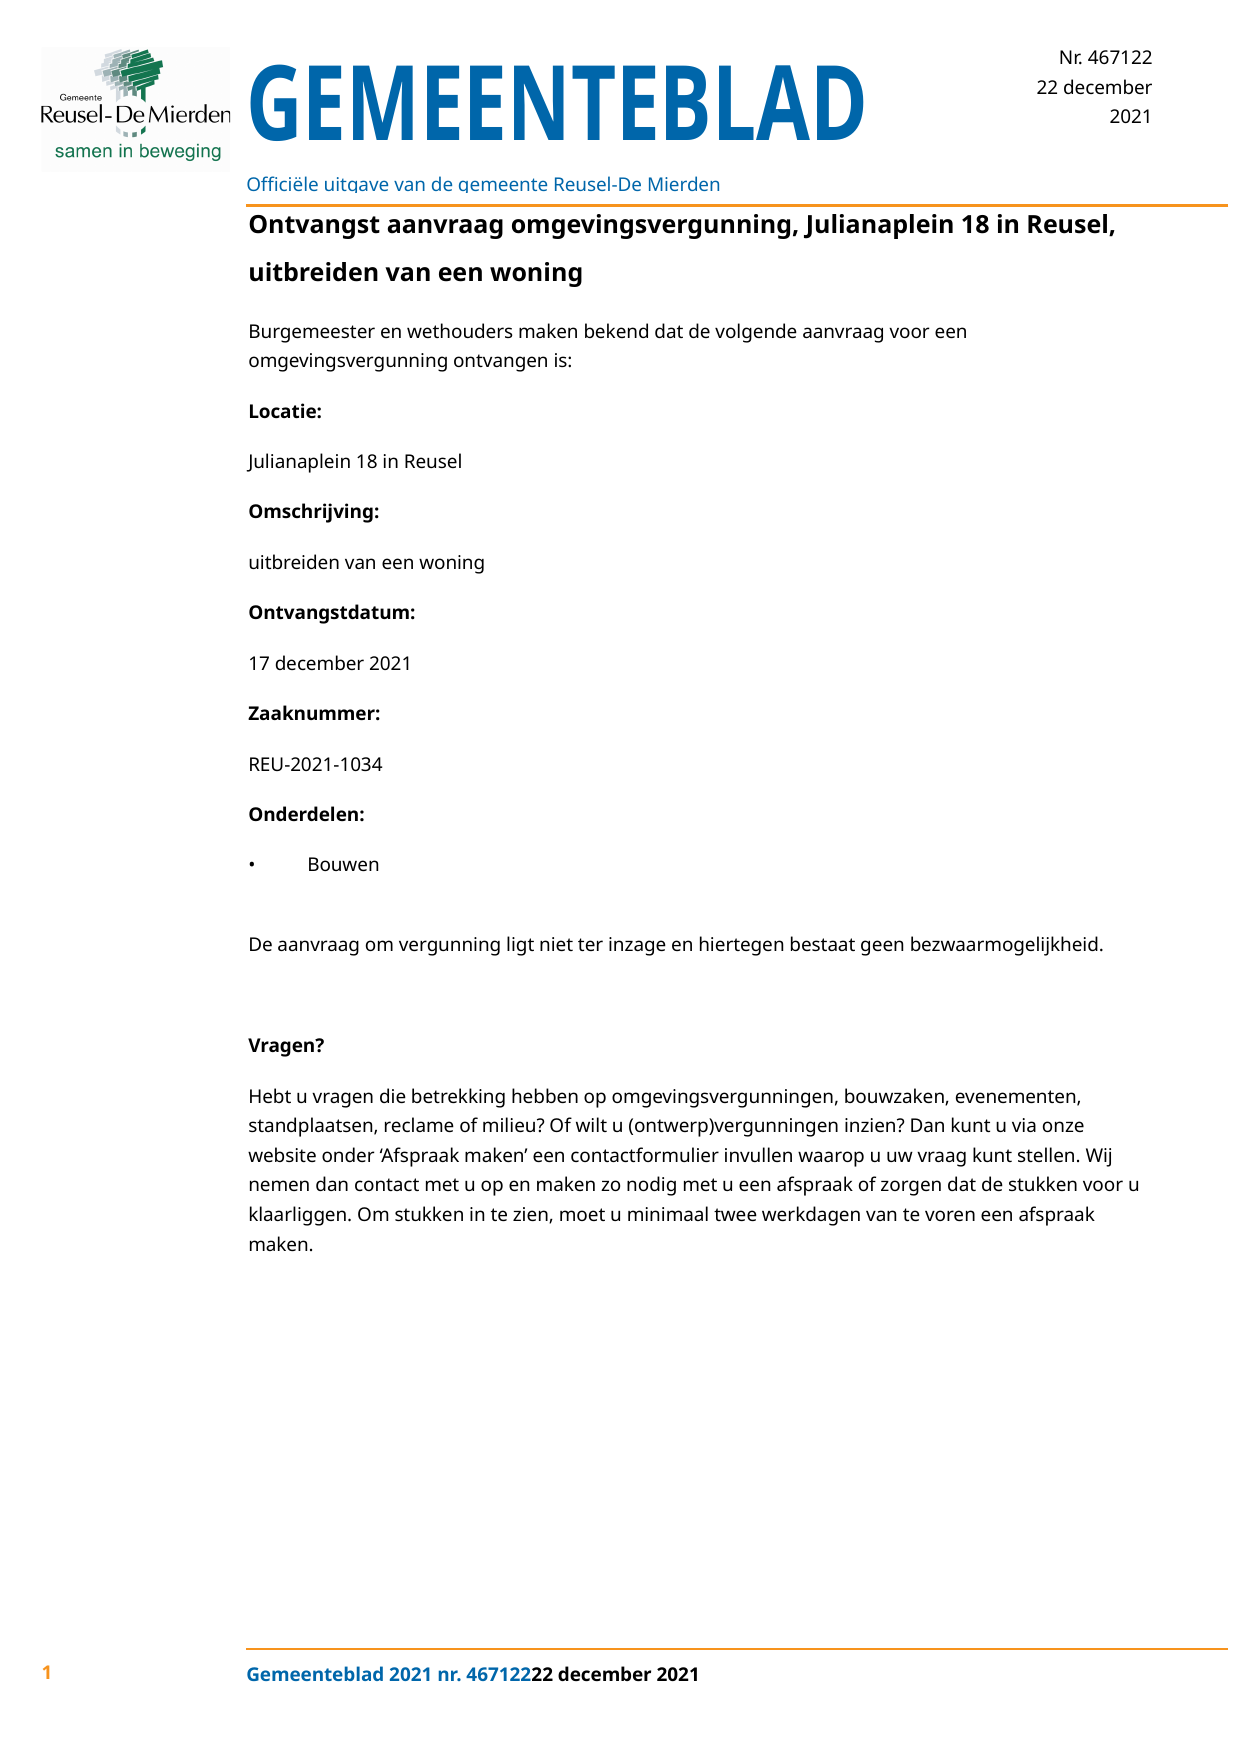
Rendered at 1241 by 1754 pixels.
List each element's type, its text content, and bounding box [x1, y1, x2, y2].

text uitbreiden van een woning [248, 549, 1152, 575]
text De aanvraag om vergunning ligt niet ter inzage en hiertegen bestaat geen bezwaarmogelijkheid. [248, 932, 1152, 957]
text Zaaknummer: [248, 700, 1152, 726]
text REU-2021-1034 [248, 751, 1152, 777]
text Locatie: [248, 398, 1152, 424]
text Onderdelen: [248, 801, 1152, 827]
text Hebt u vragen die betrekking hebben op omgevingsvergunningen, bouwzaken, evenementen, standplaatsen, reclame of milieu? Of wilt u (ontwerp)vergunningen inzien? Dan kunt u via onze website onder ‘Afspraak maken’ een contactformulier invullen waarop u uw vraag kunt stellen. Wij nemen dan contact met u op en maken zo nodig met u een afspraak of zorgen dat de stukken voor u klaarliggen. Om stukken in te zien, moet u minimaal twee werkdagen van te voren een afspraak maken. [248, 1083, 1152, 1257]
text Julianaplein 18 in Reusel [248, 448, 1152, 474]
text 17 december 2021 [248, 650, 1152, 676]
text Ontvangst aanvraag omgevingsvergunning, Julianaplein 18 in Reusel, uitbreiden van een woning [248, 207, 1152, 288]
picture [41, 47, 231, 172]
text Vragen? [248, 1032, 1152, 1058]
text Burgemeester en wethouders maken bekend dat de volgende aanvraag voor een omgevingsvergunning ontvangen is: [248, 318, 1152, 373]
text Ontvangstdatum: [248, 599, 1152, 625]
list Bouwen [248, 852, 1152, 877]
text Omschrijving: [248, 499, 1152, 524]
